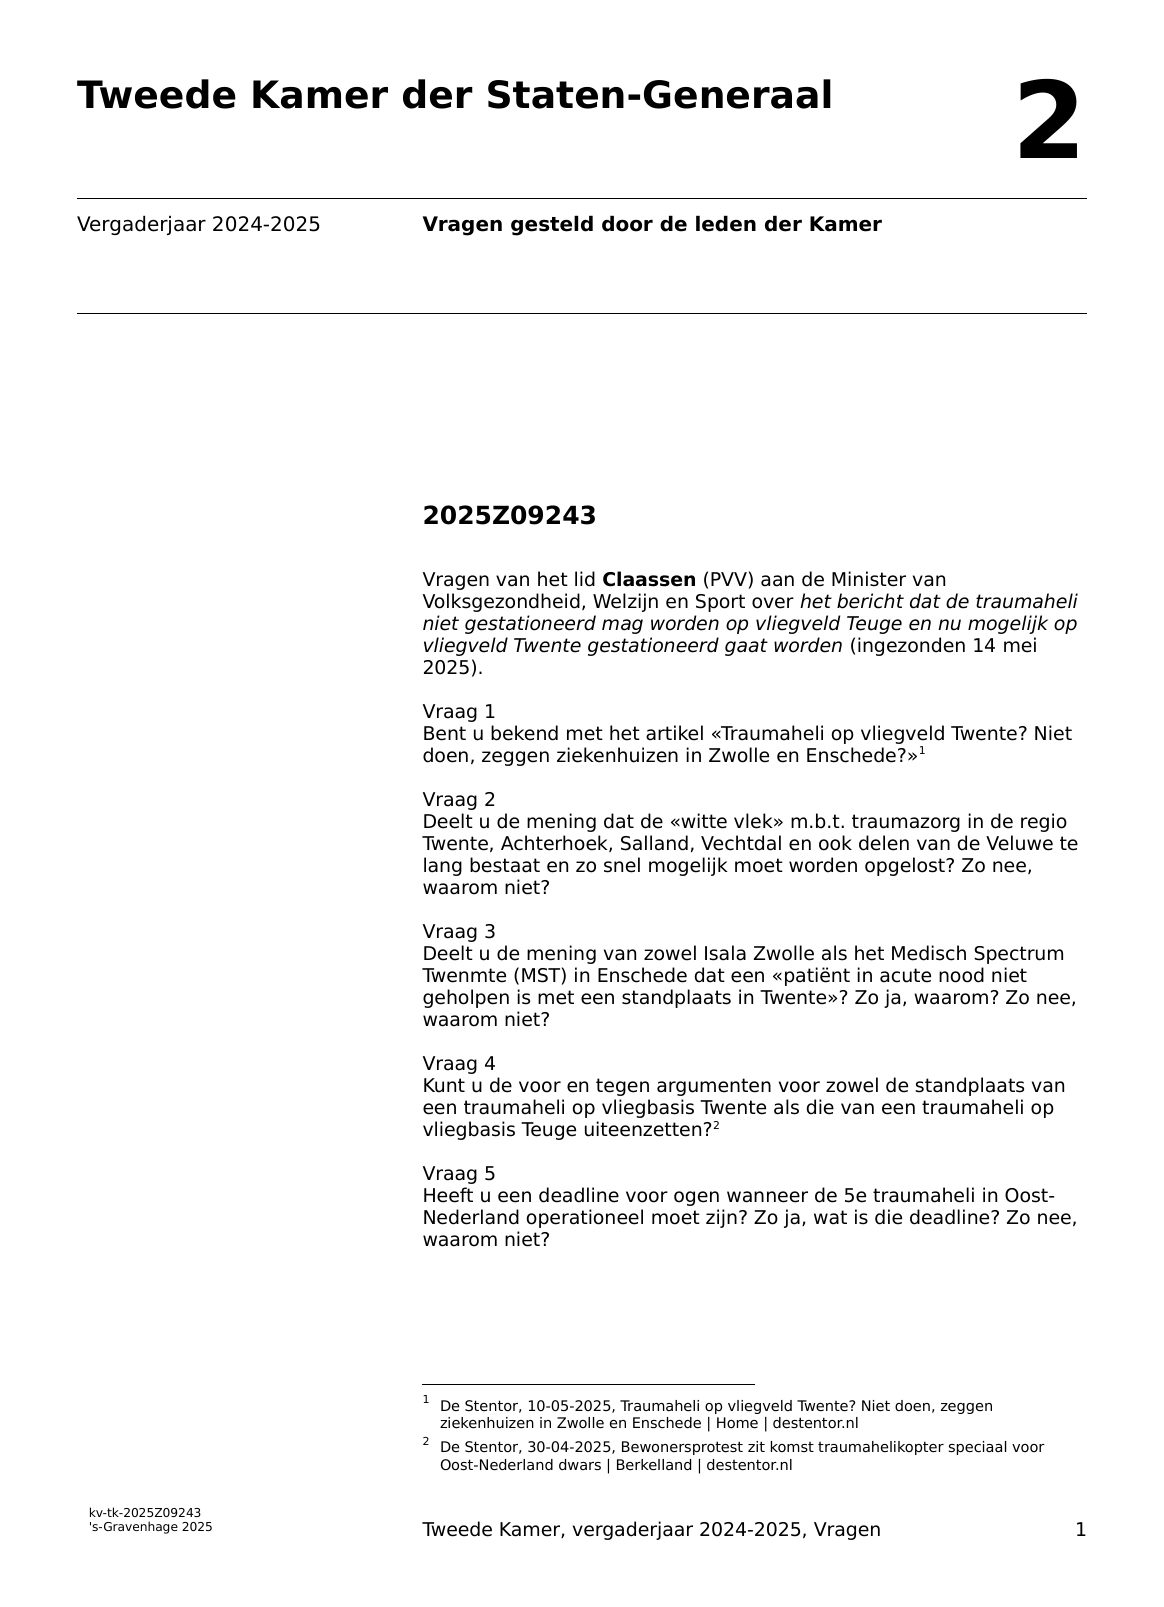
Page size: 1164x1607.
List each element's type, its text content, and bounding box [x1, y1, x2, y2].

text Vraag 2 [422, 789, 1087, 811]
text kv-tk-2025Z09243 [88, 1506, 323, 1520]
text Vraag 5 [422, 1163, 1087, 1185]
table_cell Vergaderjaar 2024-2025 [77, 199, 422, 313]
text Vraag 4 [422, 1053, 1087, 1075]
text Deelt u de mening van zowel Isala Zwolle als het Medisch Spectrum Twenmte (MST) in Enschede dat een «patiënt in acute nood niet geholpen is met een standplaats in Twente»? Zo ja, waarom? Zo nee, waarom niet? [422, 943, 1087, 1031]
text Vraag 3 [422, 921, 1087, 943]
table_header 2 [886, 59, 1087, 198]
text Vragen van het lid Claassen (PVV) aan de Minister van Volksgezondheid, Welzijn en Sport over het bericht dat de traumaheli niet gestationeerd mag worden op vliegveld Teuge en nu mogelijk op vliegveld Twente gestationeerd gaat worden (ingezonden 14 mei 2025). [422, 569, 1087, 679]
text Kunt u de voor en tegen argumenten voor zowel de standplaats van een traumaheli op vliegbasis Twente als die van een traumaheli op vliegbasis Teuge uiteenzetten? [422, 1075, 1087, 1141]
table_cell Vragen gesteld door de leden der Kamer [422, 199, 1087, 313]
text De Stentor, 10-05-2025, Traumaheli op vliegveld Twente? Niet doen, zeggen ziekenhuizen in Zwolle en Enschede | Home | destentor.nl [422, 1393, 1087, 1432]
text 's-Gravenhage 2025 [88, 1520, 323, 1534]
text 2025Z09243 [422, 501, 1087, 531]
text Vraag 1 [422, 701, 1087, 723]
text Bent u bekend met het artikel «Traumaheli op vliegveld Twente? Niet doen, zeggen ziekenhuizen in Zwolle en Enschede?» [422, 723, 1087, 767]
table_header Tweede Kamer der Staten-Generaal [77, 59, 886, 198]
text Deelt u de mening dat de «witte vlek» m.b.t. traumazorg in de regio Twente, Achterhoek, Salland, Vechtdal en ook delen van de Veluwe te lang bestaat en zo snel mogelijk moet worden opgelost? Zo nee, waarom niet? [422, 811, 1087, 899]
text Heeft u een deadline voor ogen wanneer de 5e traumaheli in Oost-Nederland operationeel moet zijn? Zo ja, wat is die deadline? Zo nee, waarom niet? [422, 1185, 1087, 1251]
text De Stentor, 30-04-2025, Bewonersprotest zit komst traumahelikopter speciaal voor Oost-Nederland dwars | Berkelland | destentor.nl [422, 1435, 1087, 1474]
